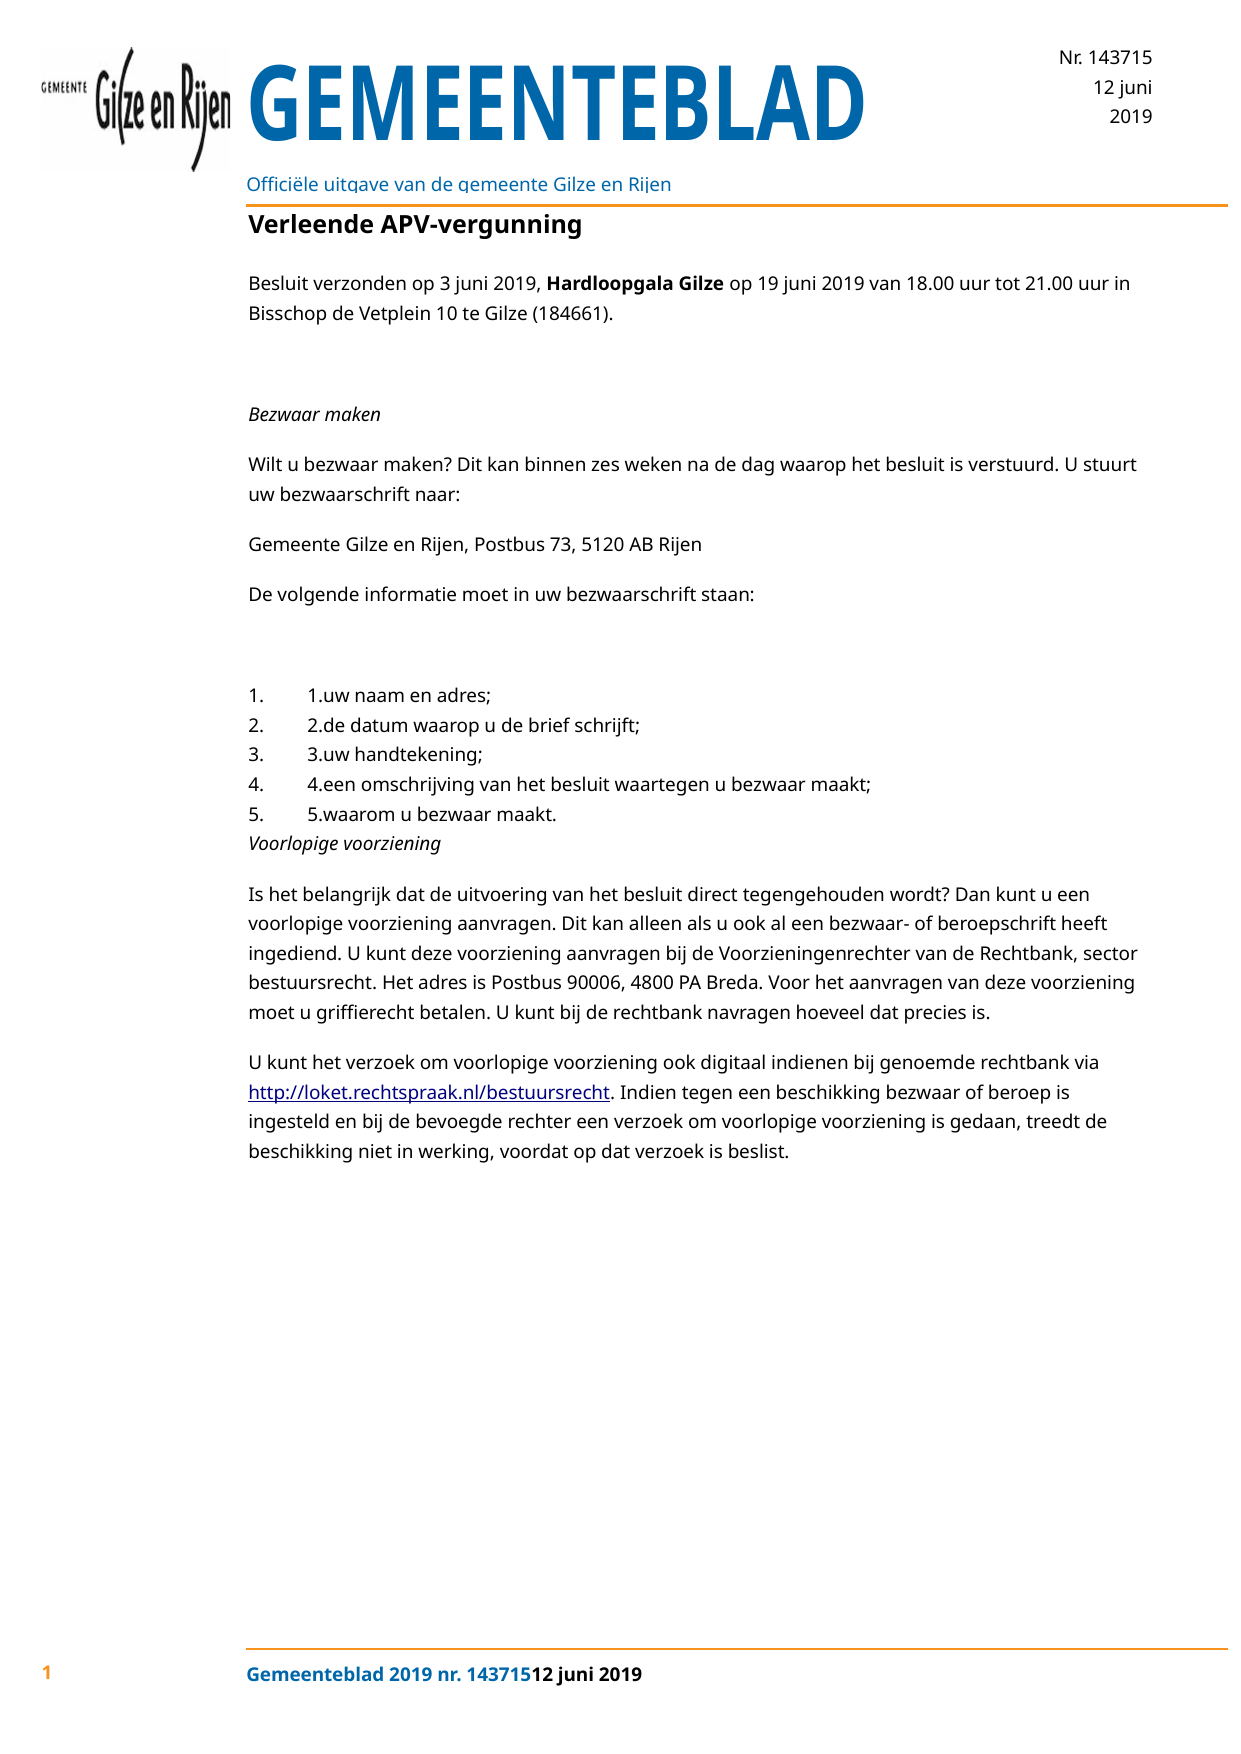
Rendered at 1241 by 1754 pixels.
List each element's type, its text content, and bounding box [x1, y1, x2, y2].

list 4.een omschrijving van het besluit waartegen u bezwaar maakt; [248, 771, 1152, 797]
text Besluit verzonden op 3 juni 2019, Hardloopgala Gilze op 19 juni 2019 van 18.00 uur tot 21.00 uur in Bisschop de Vetplein 10 te Gilze (184661). [248, 270, 1152, 326]
text De volgende informatie moet in uw bezwaarschrift staan: [248, 582, 1152, 607]
text Is het belangrijk dat de uitvoering van het besluit direct tegengehouden wordt? Dan kunt u een voorlopige voorziening aanvragen. Dit kan alleen als u ook al een bezwaar- of beroepschrift heeft ingediend. U kunt deze voorziening aanvragen bij de Voorzieningenrechter van de Rechtbank, sector bestuursrecht. Het adres is Postbus 90006, 4800 PA Breda. Voor het aanvragen van deze voorziening moet u griffierecht betalen. U kunt bij de rechtbank navragen hoeveel dat precies is. [248, 881, 1152, 1025]
picture [41, 47, 231, 172]
text Bezwaar maken [248, 401, 1152, 426]
list 5.waarom u bezwaar maakt. [248, 801, 1152, 826]
text Wilt u bezwaar maken? Dit kan binnen zes weken na de dag waarop het besluit is verstuurd. U stuurt uw bezwaarschrift naar: [248, 451, 1152, 506]
text Voorlopige voorziening [248, 830, 1152, 856]
list 3.uw handtekening; [248, 742, 1152, 767]
text Gemeente Gilze en Rijen, Postbus 73, 5120 AB Rijen [248, 531, 1152, 557]
text U kunt het verzoek om voorlopige voorziening ook digitaal indienen bij genoemde rechtbank via http://loket.rechtspraak.nl/bestuursrecht. Indien tegen een beschikking bezwaar of beroep is ingesteld en bij de bevoegde rechter een verzoek om voorlopige voorziening is gedaan, treedt de beschikking niet in werking, voordat op dat verzoek is beslist. [248, 1049, 1152, 1164]
text Verleende APV-vergunning [248, 207, 1152, 241]
list 2.de datum waarop u de brief schrijft; [248, 712, 1152, 738]
list 1.uw naam en adres; [248, 682, 1152, 708]
